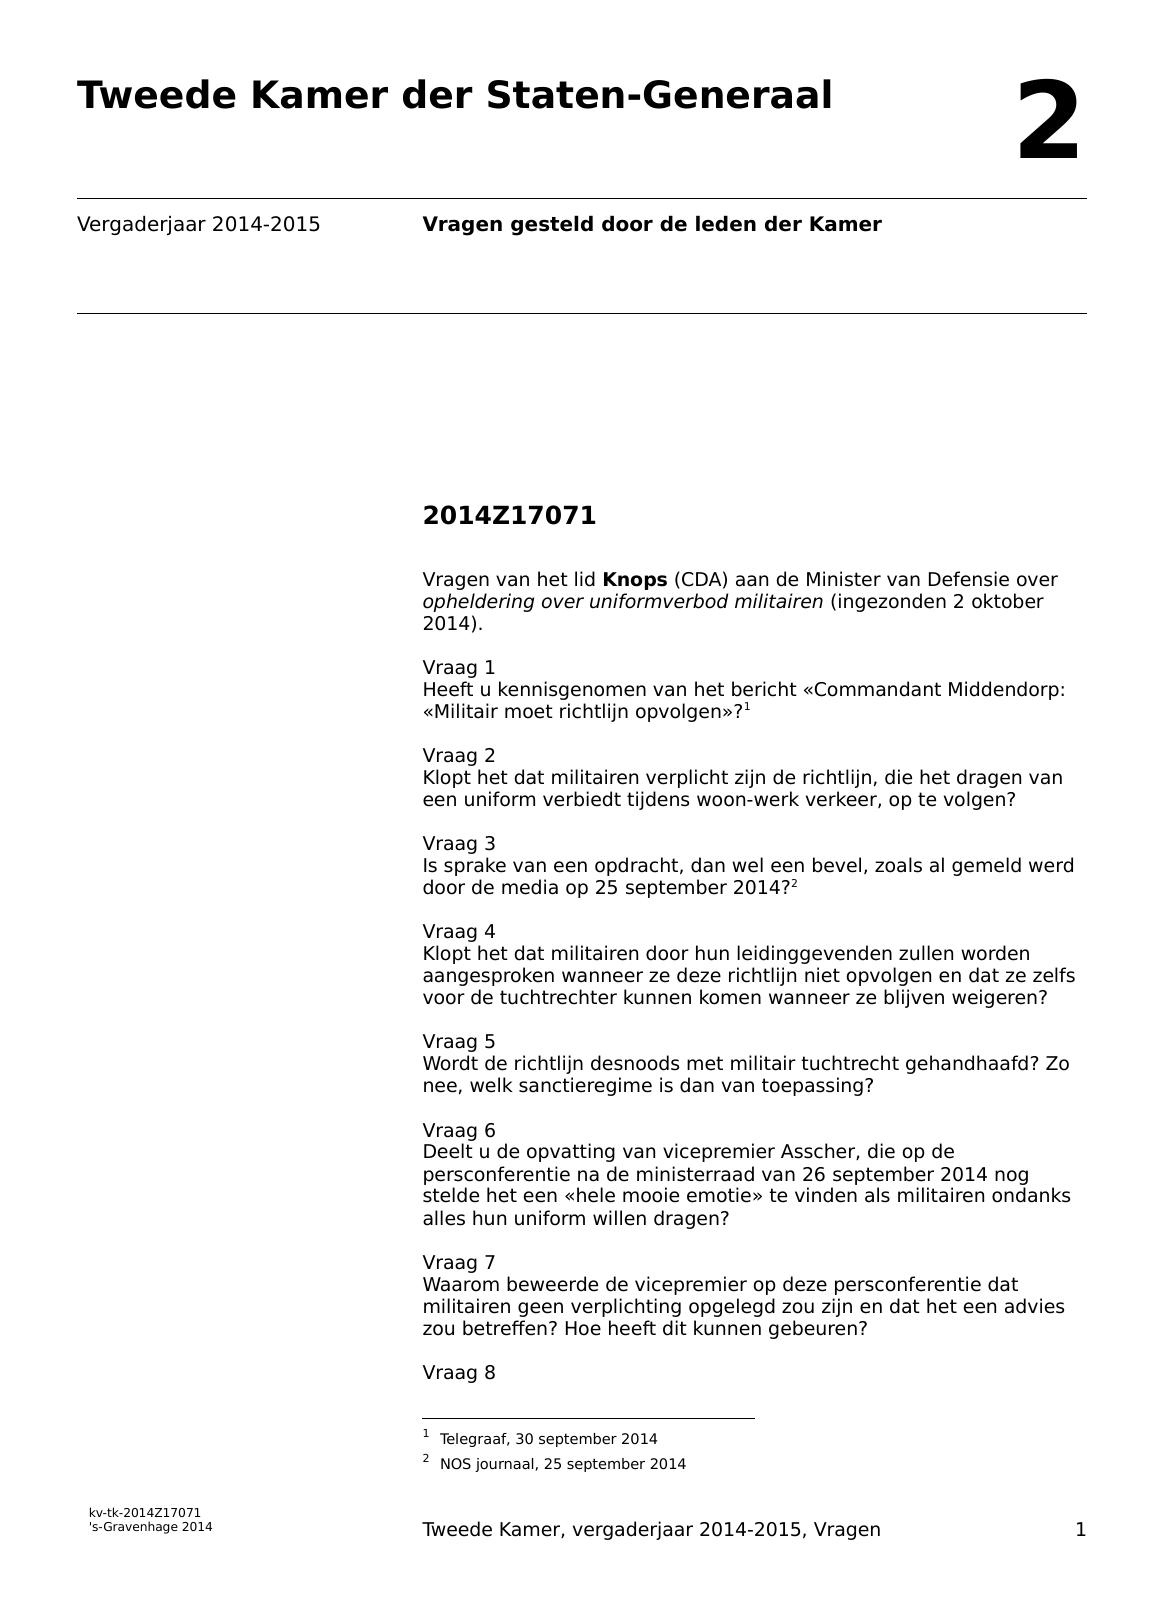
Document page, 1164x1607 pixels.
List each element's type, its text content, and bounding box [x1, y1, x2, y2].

text Vraag 2 [422, 745, 1087, 767]
text Is sprake van een opdracht, dan wel een bevel, zoals al gemeld werd door de media op 25 september 2014? [422, 855, 1087, 899]
text 's-Gravenhage 2014 [88, 1520, 323, 1534]
text Waarom beweerde de vicepremier op deze persconferentie dat militairen geen verplichting opgelegd zou zijn en dat het een advies zou betreffen? Hoe heeft dit kunnen gebeuren? [422, 1273, 1087, 1339]
text Vraag 8 [422, 1362, 1087, 1384]
text Vraag 5 [422, 1031, 1087, 1053]
table_cell Vragen gesteld door de leden der Kamer [422, 199, 1087, 313]
text Vragen van het lid Knops (CDA) aan de Minister van Defensie over opheldering over uniformverbod militairen (ingezonden 2 oktober 2014). [422, 569, 1087, 635]
text Vraag 6 [422, 1119, 1087, 1141]
text Wordt de richtlijn desnoods met militair tuchtrecht gehandhaafd? Zo nee, welk sanctieregime is dan van toepassing? [422, 1053, 1087, 1097]
text Vraag 7 [422, 1252, 1087, 1273]
text NOS journaal, 25 september 2014 [422, 1452, 1087, 1474]
text Heeft u kennisgenomen van het bericht «Commandant Middendorp: «Militair moet richtlijn opvolgen»? [422, 679, 1087, 723]
text 2014Z17071 [422, 501, 1087, 531]
table_cell Vergaderjaar 2014-2015 [77, 199, 422, 313]
text Deelt u de opvatting van vicepremier Asscher, die op de persconferentie na de ministerraad van 26 september 2014 nog stelde het een «hele mooie emotie» te vinden als militairen ondanks alles hun uniform willen dragen? [422, 1141, 1087, 1229]
table_header 2 [886, 59, 1087, 198]
text Vraag 1 [422, 657, 1087, 679]
text Vraag 4 [422, 921, 1087, 943]
text Telegraaf, 30 september 2014 [422, 1427, 1087, 1449]
text Klopt het dat militairen door hun leidinggevenden zullen worden aangesproken wanneer ze deze richtlijn niet opvolgen en dat ze zelfs voor de tuchtrechter kunnen komen wanneer ze blijven weigeren? [422, 943, 1087, 1009]
text Vraag 3 [422, 833, 1087, 855]
text kv-tk-2014Z17071 [88, 1506, 323, 1520]
text Klopt het dat militairen verplicht zijn de richtlijn, die het dragen van een uniform verbiedt tijdens woon-werk verkeer, op te volgen? [422, 767, 1087, 811]
table_header Tweede Kamer der Staten-Generaal [77, 59, 886, 198]
